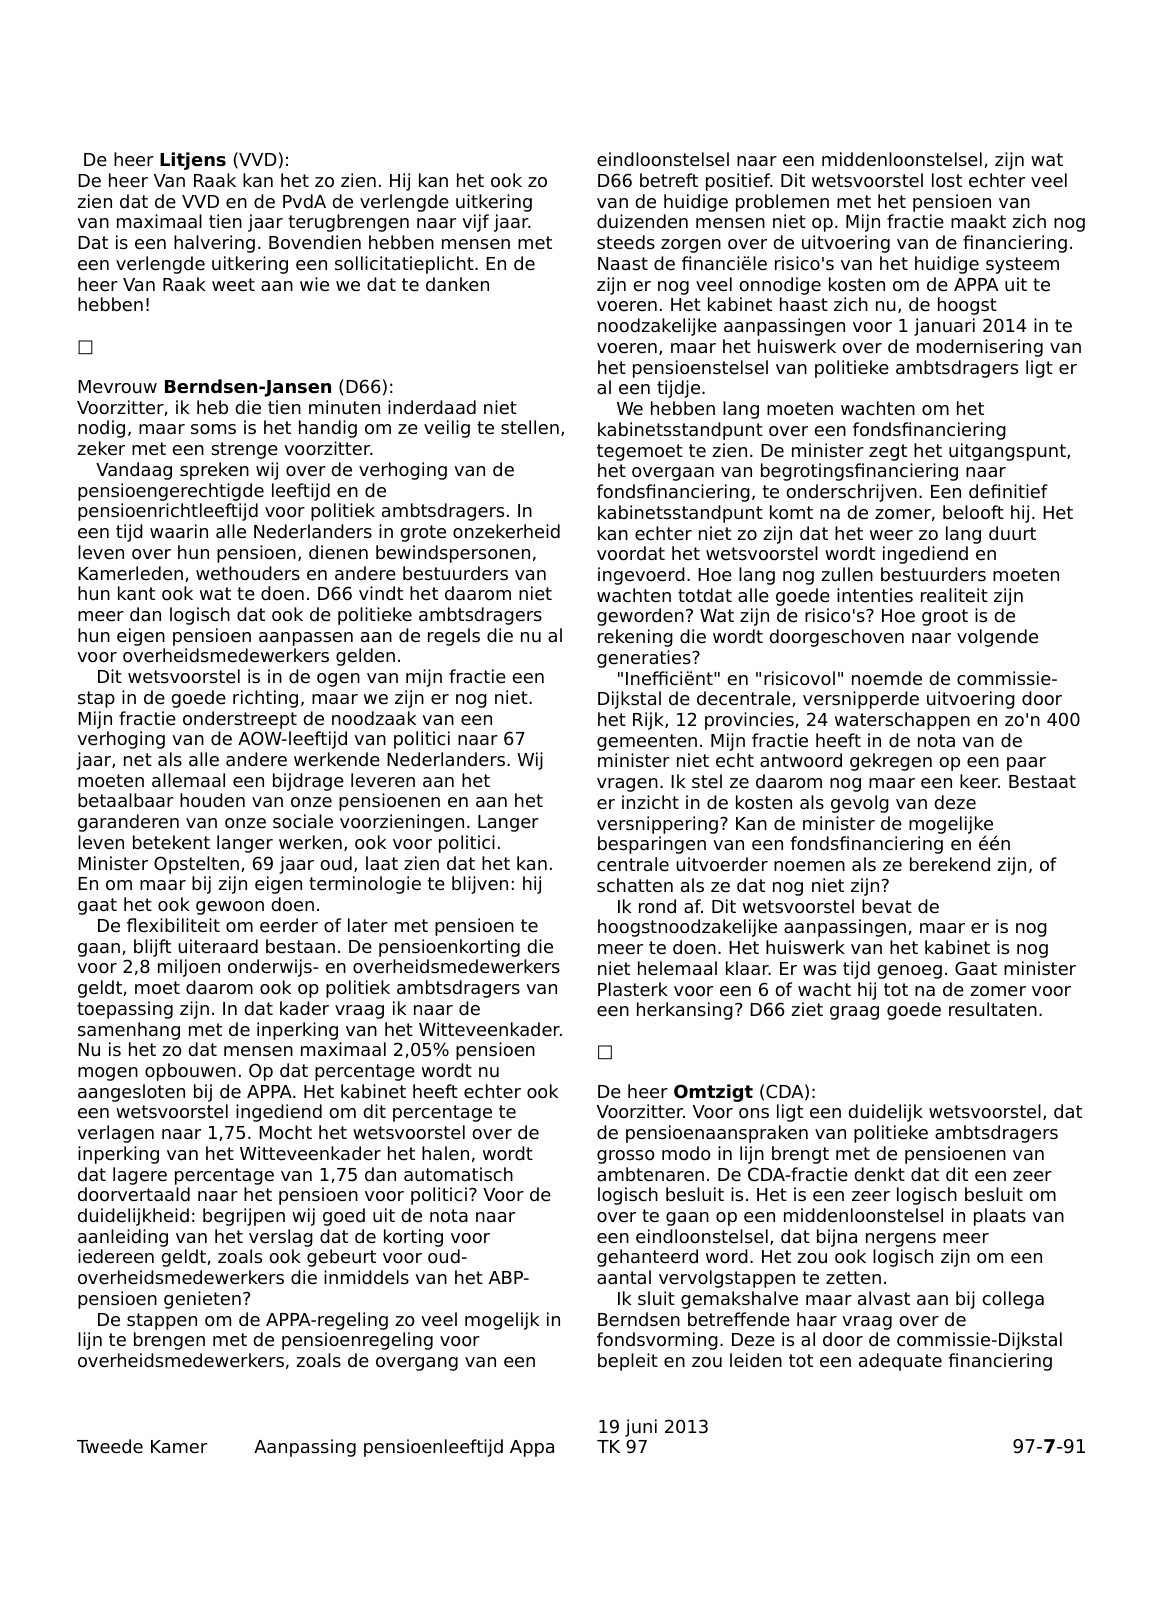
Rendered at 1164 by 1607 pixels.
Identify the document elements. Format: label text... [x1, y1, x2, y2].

text De stappen om de APPA-regeling zo veel mogelijk in lijn te brengen met de pensioenregeling voor overheidsmedewerkers, zoals de overgang van een [77, 1309, 567, 1372]
text Ik rond af. Dit wetsvoorstel bevat de hoogstnoodzakelijke aanpassingen, maar er is nog meer te doen. Het huiswerk van het kabinet is nog niet helemaal klaar. Er was tijd genoeg. Gaat minister Plasterk voor een 6 of wacht hij tot na de zomer voor een herkansing? D66 ziet graag goede resultaten. [596, 896, 1087, 1021]
text De heer Van Raak kan het zo zien. Hij kan het ook zo zien dat de VVD en de PvdA de verlengde uitkering van maximaal tien jaar terugbrengen naar vijf jaar. Dat is een halvering. Bovendien hebben mensen met een verlengde uitkering een sollicitatieplicht. En de heer Van Raak weet aan wie we dat te danken hebben! [77, 171, 567, 316]
text Dit wetsvoorstel is in de ogen van mijn fractie een stap in de goede richting, maar we zijn er nog niet. Mijn fractie onderstreept de noodzaak van een verhoging van de AOW-leeftijd van politici naar 67 jaar, net als alle andere werkende Nederlanders. Wij moeten allemaal een bijdrage leveren aan het betaalbaar houden van onze pensioenen en aan het garanderen van onze sociale voorzieningen. Langer leven betekent langer werken, ook voor politici. Minister Opstelten, 69 jaar oud, laat zien dat het kan. En om maar bij zijn eigen terminologie te blijven: hij gaat het ook gewoon doen. [77, 667, 567, 916]
text De heer Litjens (VVD): [77, 150, 567, 171]
text Mevrouw Berndsen-Jansen (D66): [77, 377, 567, 397]
text Voorzitter, ik heb die tien minuten inderdaad niet nodig, maar soms is het handig om ze veilig te stellen, zeker met een strenge voorzitter. [77, 397, 567, 460]
text De flexibiliteit om eerder of later met pensioen te gaan, blijft uiteraard bestaan. De pensioenkorting die voor 2,8 miljoen onderwijs- en overheidsmedewerkers geldt, moet daarom ook op politiek ambtsdragers van toepassing zijn. In dat kader vraag ik naar de samenhang met de inperking van het Witteveenkader. Nu is het zo dat mensen maximaal 2,05% pensioen mogen opbouwen. Op dat percentage wordt nu aangesloten bij de APPA. Het kabinet heeft echter ook een wetsvoorstel ingediend om dit percentage te verlagen naar 1,75. Mocht het wetsvoorstel over de inperking van het Witteveenkader het halen, wordt dat lagere percentage van 1,75 dan automatisch doorvertaald naar het pensioen voor politici? Voor de duidelijkheid: begrijpen wij goed uit de nota naar aanleiding van het verslag dat de korting voor iedereen geldt, zoals ook gebeurt voor oud-overheidsmedewerkers die inmiddels van het ABP-pensioen genieten? [77, 916, 567, 1309]
text eindloonstelsel naar een middenloonstelsel, zijn wat D66 betreft positief. Dit wetsvoorstel lost echter veel van de huidige problemen met het pensioen van duizenden mensen niet op. Mijn fractie maakt zich nog steeds zorgen over de uitvoering van de financiering. Naast de financiële risico's van het huidige systeem zijn er nog veel onnodige kosten om de APPA uit te voeren. Het kabinet haast zich nu, de hoogst noodzakelijke aanpassingen voor 1 januari 2014 in te voeren, maar het huiswerk over de modernisering van het pensioenstelsel van politieke ambtsdragers ligt er al een tijdje. [596, 150, 1087, 399]
text Ik sluit gemakshalve maar alvast aan bij collega Berndsen betreffende haar vraag over de fondsvorming. Deze is al door de commissie-Dijkstal bepleit en zou leiden tot een adequate financiering [596, 1289, 1087, 1372]
text De heer Omtzigt (CDA): [596, 1082, 1087, 1102]
text □ [77, 336, 567, 357]
text Vandaag spreken wij over de verhoging van de pensioengerechtigde leeftijd en de pensioenrichtleeftijd voor politiek ambtsdragers. In een tijd waarin alle Nederlanders in grote onzekerheid leven over hun pensioen, dienen bewindspersonen, Kamerleden, wethouders en andere bestuurders van hun kant ook wat te doen. D66 vindt het daarom niet meer dan logisch dat ook de politieke ambtsdragers hun eigen pensioen aanpassen aan de regels die nu al voor overheidsmedewerkers gelden. [77, 460, 567, 667]
text □ [596, 1041, 1087, 1062]
text "Inefficiënt" en "risicovol" noemde de commissie-Dijkstal de decentrale, versnipperde uitvoering door het Rijk, 12 provincies, 24 waterschappen en zo'n 400 gemeenten. Mijn fractie heeft in de nota van de minister niet echt antwoord gekregen op een paar vragen. Ik stel ze daarom nog maar een keer. Bestaat er inzicht in de kosten als gevolg van deze versnippering? Kan de minister de mogelijke besparingen van een fondsfinanciering en één centrale uitvoerder noemen als ze berekend zijn, of schatten als ze dat nog niet zijn? [596, 668, 1087, 896]
text We hebben lang moeten wachten om het kabinetsstandpunt over een fondsfinanciering tegemoet te zien. De minister zegt het uitgangspunt, het overgaan van begrotingsfinanciering naar fondsfinanciering, te onderschrijven. Een definitief kabinetsstandpunt komt na de zomer, belooft hij. Het kan echter niet zo zijn dat het weer zo lang duurt voordat het wetsvoorstel wordt ingediend en ingevoerd. Hoe lang nog zullen bestuurders moeten wachten totdat alle goede intenties realiteit zijn geworden? Wat zijn de risico's? Hoe groot is de rekening die wordt doorgeschoven naar volgende generaties? [596, 399, 1087, 668]
text Voorzitter. Voor ons ligt een duidelijk wetsvoorstel, dat de pensioenaanspraken van politieke ambtsdragers grosso modo in lijn brengt met de pensioenen van ambtenaren. De CDA-fractie denkt dat dit een zeer logisch besluit is. Het is een zeer logisch besluit om over te gaan op een middenloonstelsel in plaats van een eindloonstelsel, dat bijna nergens meer gehanteerd word. Het zou ook logisch zijn om een aantal vervolgstappen te zetten. [596, 1102, 1087, 1289]
